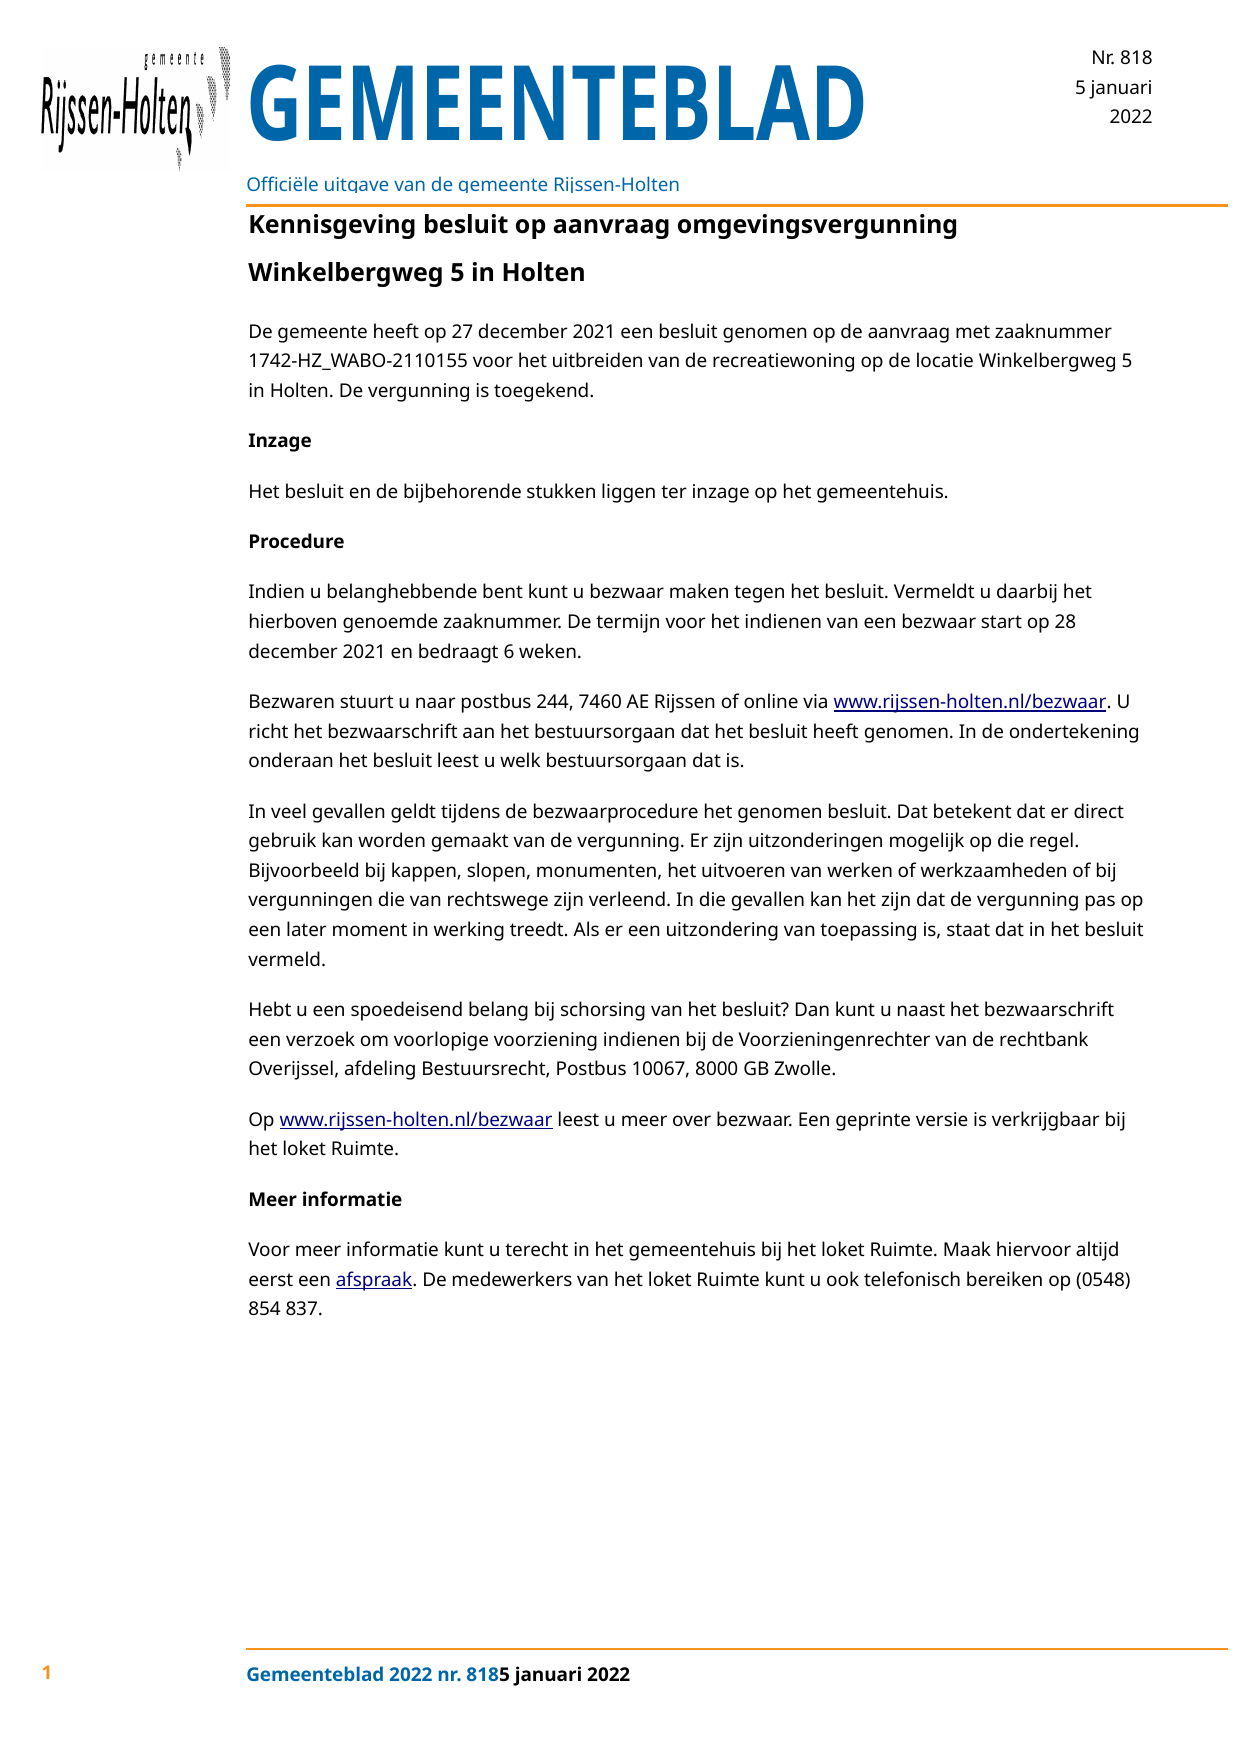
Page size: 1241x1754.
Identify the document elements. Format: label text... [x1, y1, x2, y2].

text Bezwaren stuurt u naar postbus 244, 7460 AE Rijssen of online via www.rijssen-holten.nl/bezwaar. U richt het bezwaarschrift aan het bestuursorgaan dat het besluit heeft genomen. In de ondertekening onderaan het besluit leest u welk bestuursorgaan dat is. [248, 688, 1152, 773]
text Meer informatie [248, 1186, 1152, 1212]
text Kennisgeving besluit op aanvraag omgevingsvergunning Winkelbergweg 5 in Holten [248, 207, 1152, 288]
text Inzage [248, 427, 1152, 453]
picture [41, 47, 231, 172]
text Procedure [248, 528, 1152, 554]
text Het besluit en de bijbehorende stukken liggen ter inzage op het gemeentehuis. [248, 478, 1152, 504]
text Indien u belanghebbende bent kunt u bezwaar maken tegen het besluit. Vermeldt u daarbij het hierboven genoemde zaaknummer. De termijn voor het indienen van een bezwaar start op 28 december 2021 en bedraagt 6 weken. [248, 579, 1152, 664]
text De gemeente heeft op 27 december 2021 een besluit genomen op de aanvraag met zaaknummer 1742-HZ_WABO-2110155 voor het uitbreiden van de recreatiewoning op de locatie Winkelbergweg 5 in Holten. De vergunning is toegekend. [248, 318, 1152, 403]
text Op www.rijssen-holten.nl/bezwaar leest u meer over bezwaar. Een geprinte versie is verkrijgbaar bij het loket Ruimte. [248, 1106, 1152, 1161]
text In veel gevallen geldt tijdens de bezwaarprocedure het genomen besluit. Dat betekent dat er direct gebruik kan worden gemaakt van de vergunning. Er zijn uitzonderingen mogelijk op die regel. Bijvoorbeeld bij kappen, slopen, monumenten, het uitvoeren van werken of werkzaamheden of bij vergunningen die van rechtswege zijn verleend. In die gevallen kan het zijn dat de vergunning pas op een later moment in werking treedt. Als er een uitzondering van toepassing is, staat dat in het besluit vermeld. [248, 798, 1152, 972]
text Hebt u een spoedeisend belang bij schorsing van het besluit? Dan kunt u naast het bezwaarschrift een verzoek om voorlopige voorziening indienen bij de Voorzieningenrechter van de rechtbank Overijssel, afdeling Bestuursrecht, Postbus 10067, 8000 GB Zwolle. [248, 996, 1152, 1081]
text Voor meer informatie kunt u terecht in het gemeentehuis bij het loket Ruimte. Maak hiervoor altijd eerst een afspraak. De medewerkers van het loket Ruimte kunt u ook telefonisch bereiken op (0548) 854 837. [248, 1236, 1152, 1321]
